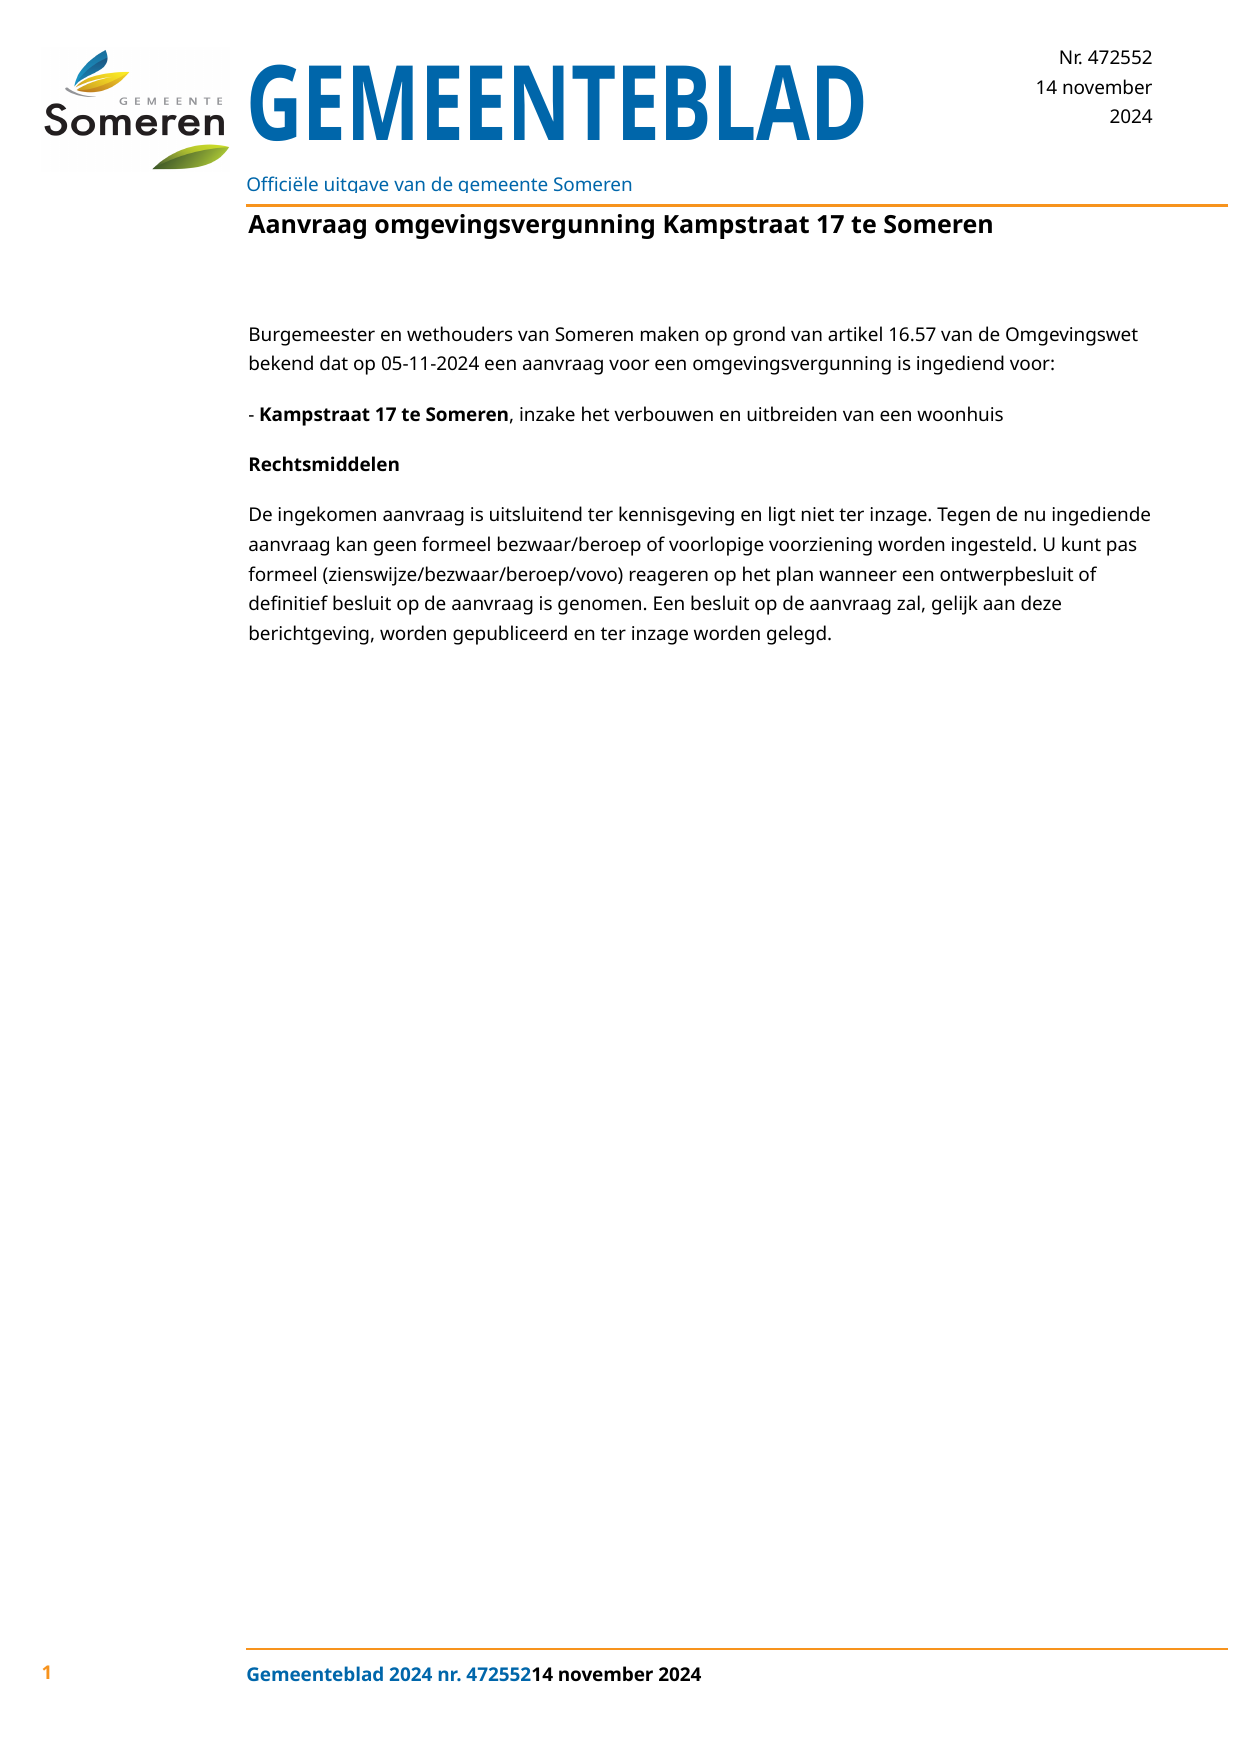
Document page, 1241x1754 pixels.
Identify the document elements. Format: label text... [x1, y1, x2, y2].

text Burgemeester en wethouders van Someren maken op grond van artikel 16.57 van de Omgevingswet bekend dat op 05-11-2024 een aanvraag voor een omgevingsvergunning is ingediend voor: [248, 321, 1152, 376]
text Aanvraag omgevingsvergunning Kampstraat 17 te Someren [248, 207, 1152, 241]
picture [41, 47, 231, 172]
text De ingekomen aanvraag is uitsluitend ter kennisgeving en ligt niet ter inzage. Tegen de nu ingediende aanvraag kan geen formeel bezwaar/beroep of voorlopige voorziening worden ingesteld. U kunt pas formeel (zienswijze/bezwaar/beroep/vovo) reageren op het plan wanneer een ontwerpbesluit of definitief besluit op de aanvraag is genomen. Een besluit op de aanvraag zal, gelijk aan deze berichtgeving, worden gepubliceerd en ter inzage worden gelegd. [248, 502, 1152, 646]
text Rechtsmiddelen [248, 451, 1152, 477]
text - Kampstraat 17 te Someren, inzake het verbouwen en uitbreiden van een woonhuis [248, 401, 1152, 426]
